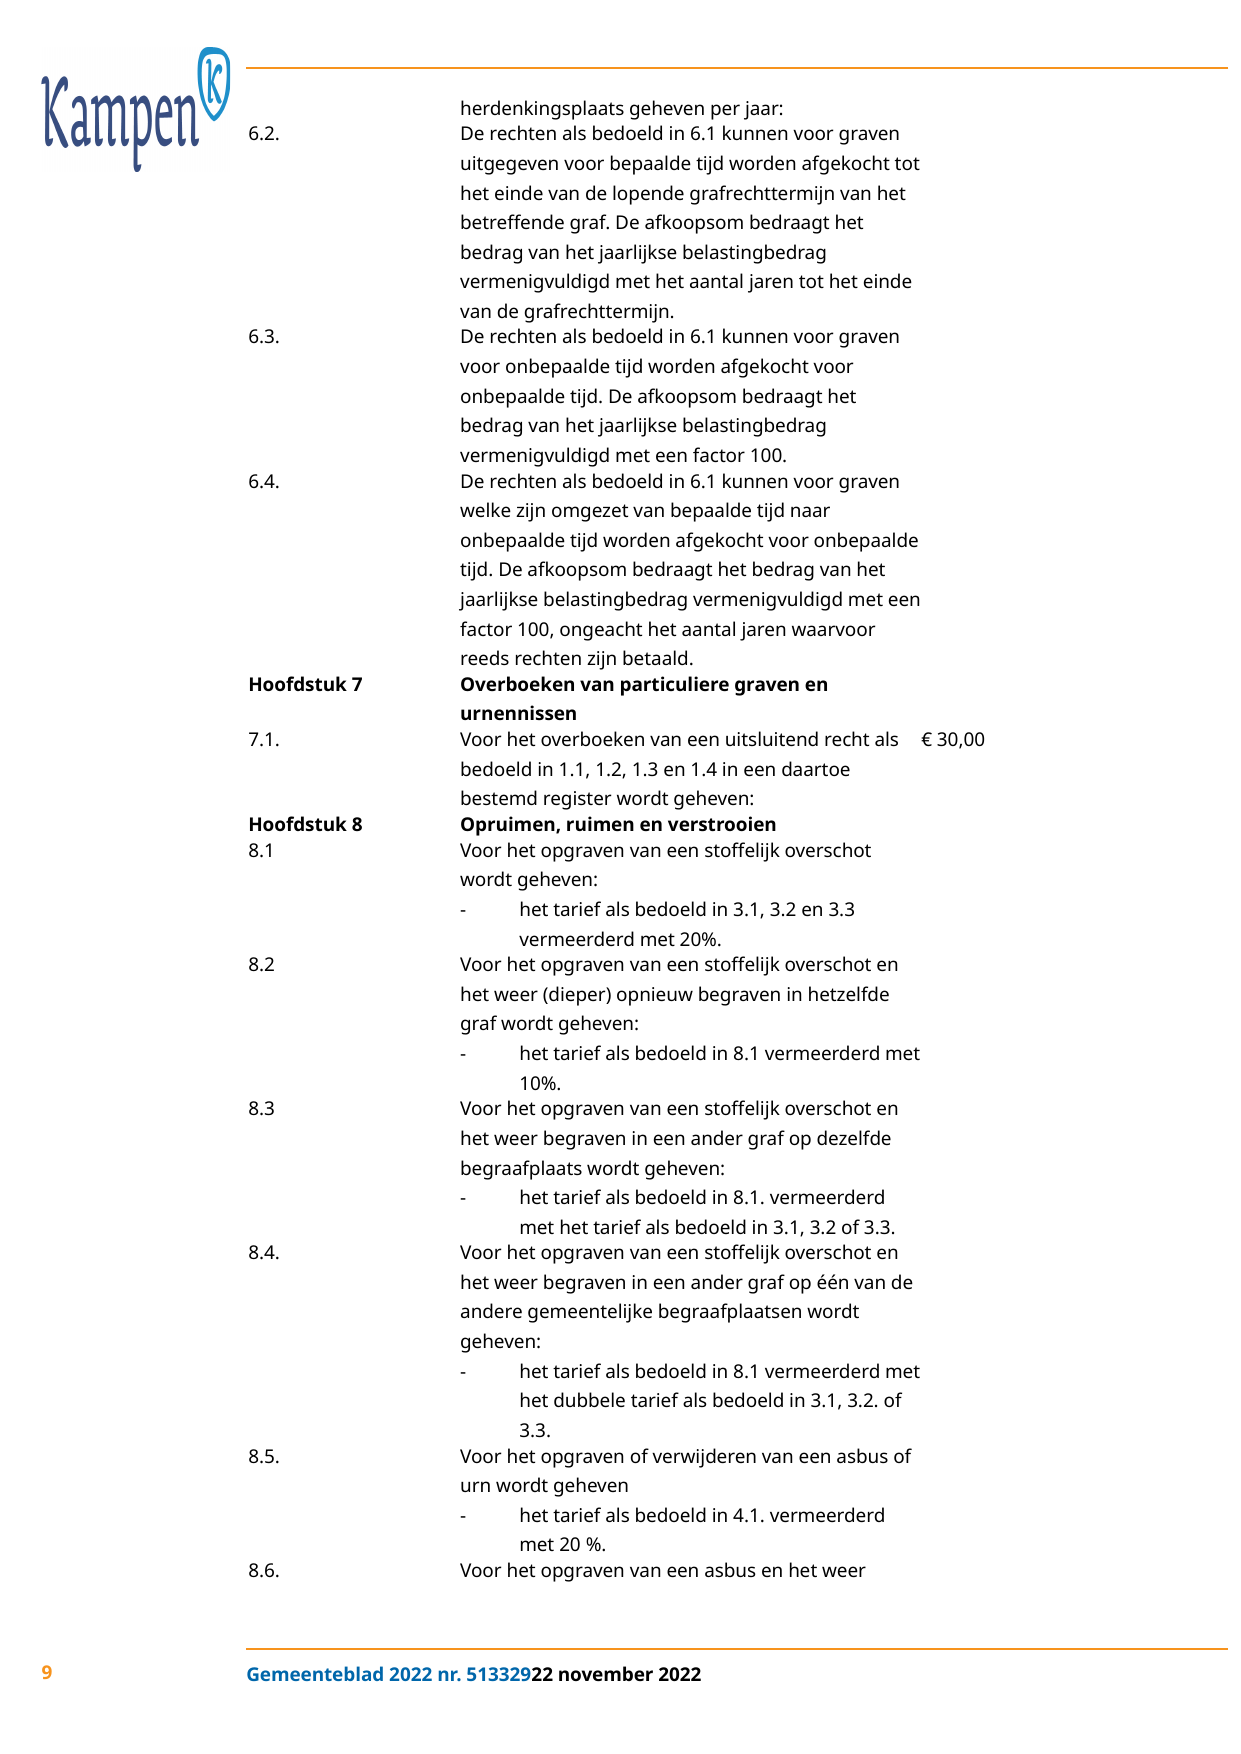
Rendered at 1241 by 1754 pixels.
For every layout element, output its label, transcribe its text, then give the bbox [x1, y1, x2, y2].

table_cell herdenkingsplaats geheven per jaar: [460, 95, 921, 121]
table_cell [921, 324, 1152, 468]
table_cell Overboeken van particuliere graven en urnennissen [460, 671, 921, 726]
table_cell 6.3. [248, 324, 460, 468]
table_cell Voor het opgraven van een stoffelijk overschot wordt geheven: het tarief als bedoeld in 3.1, 3.2 en 3.3 vermeerderd met 20%. [460, 837, 921, 951]
table_cell 8.2 [248, 951, 460, 1096]
table_cell [921, 951, 1152, 1096]
table_cell Opruimen, ruimen en verstrooien [460, 811, 921, 837]
table_cell Voor het opgraven van een stoffelijk overschot en het weer begraven in een ander graf op één van de andere gemeentelijke begraafplaatsen wordt geheven: het tarief als bedoeld in 8.1 vermeerderd met het dubbele tarief als bedoeld in 3.1, 3.2. of 3.3. [460, 1240, 921, 1443]
table_cell 8.3 [248, 1096, 460, 1239]
table_cell Voor het overboeken van een uitsluitend recht als bedoeld in 1.1, 1.2, 1.3 en 1.4 in een daartoe bestemd register wordt geheven: [460, 726, 921, 811]
table_cell [921, 1443, 1152, 1557]
table_cell € 30,00 [921, 726, 1152, 811]
table_cell [921, 671, 1152, 726]
table_cell Voor het opgraven van een asbus en het weer [460, 1557, 921, 1583]
table_cell [248, 95, 460, 121]
table_cell [921, 837, 1152, 951]
table_cell [921, 811, 1152, 837]
table_cell 6.4. [248, 468, 460, 671]
table_cell De rechten als bedoeld in 6.1 kunnen voor graven uitgegeven voor bepaalde tijd worden afgekocht tot het einde van de lopende grafrechttermijn van het betreffende graf. De afkoopsom bedraagt het bedrag van het jaarlijkse belastingbedrag vermenigvuldigd met het aantal jaren tot het einde van de grafrechttermijn. [460, 121, 921, 324]
table_cell 8.4. [248, 1240, 460, 1443]
table_cell [921, 1240, 1152, 1443]
table_cell De rechten als bedoeld in 6.1 kunnen voor graven voor onbepaalde tijd worden afgekocht voor onbepaalde tijd. De afkoopsom bedraagt het bedrag van het jaarlijkse belastingbedrag vermenigvuldigd met een factor 100. [460, 324, 921, 468]
table_cell 6.2. [248, 121, 460, 324]
table_cell De rechten als bedoeld in 6.1 kunnen voor graven welke zijn omgezet van bepaalde tijd naar onbepaalde tijd worden afgekocht voor onbepaalde tijd. De afkoopsom bedraagt het bedrag van het jaarlijkse belastingbedrag vermenigvuldigd met een factor 100, ongeacht het aantal jaren waarvoor reeds rechten zijn betaald. [460, 468, 921, 671]
table_cell 8.1 [248, 837, 460, 951]
table_cell [921, 1096, 1152, 1239]
table_cell [921, 121, 1152, 324]
table_cell [921, 1557, 1152, 1583]
table_cell Voor het opgraven van een stoffelijk overschot en het weer begraven in een ander graf op dezelfde begraafplaats wordt geheven: het tarief als bedoeld in 8.1. vermeerderd met het tarief als bedoeld in 3.1, 3.2 of 3.3. [460, 1096, 921, 1239]
table_cell 7.1. [248, 726, 460, 811]
table_cell Hoofdstuk 7 [248, 671, 460, 726]
table_cell 8.6. [248, 1557, 460, 1583]
table_cell [921, 95, 1152, 121]
table_cell Voor het opgraven of verwijderen van een asbus of urn wordt geheven het tarief als bedoeld in 4.1. vermeerderd met 20 %. [460, 1443, 921, 1557]
table_cell Voor het opgraven van een stoffelijk overschot en het weer (dieper) opnieuw begraven in hetzelfde graf wordt geheven: het tarief als bedoeld in 8.1 vermeerderd met 10%. [460, 951, 921, 1096]
table_cell [921, 468, 1152, 671]
table_cell 8.5. [248, 1443, 460, 1557]
picture [41, 47, 231, 172]
table_cell Hoofdstuk 8 [248, 811, 460, 837]
